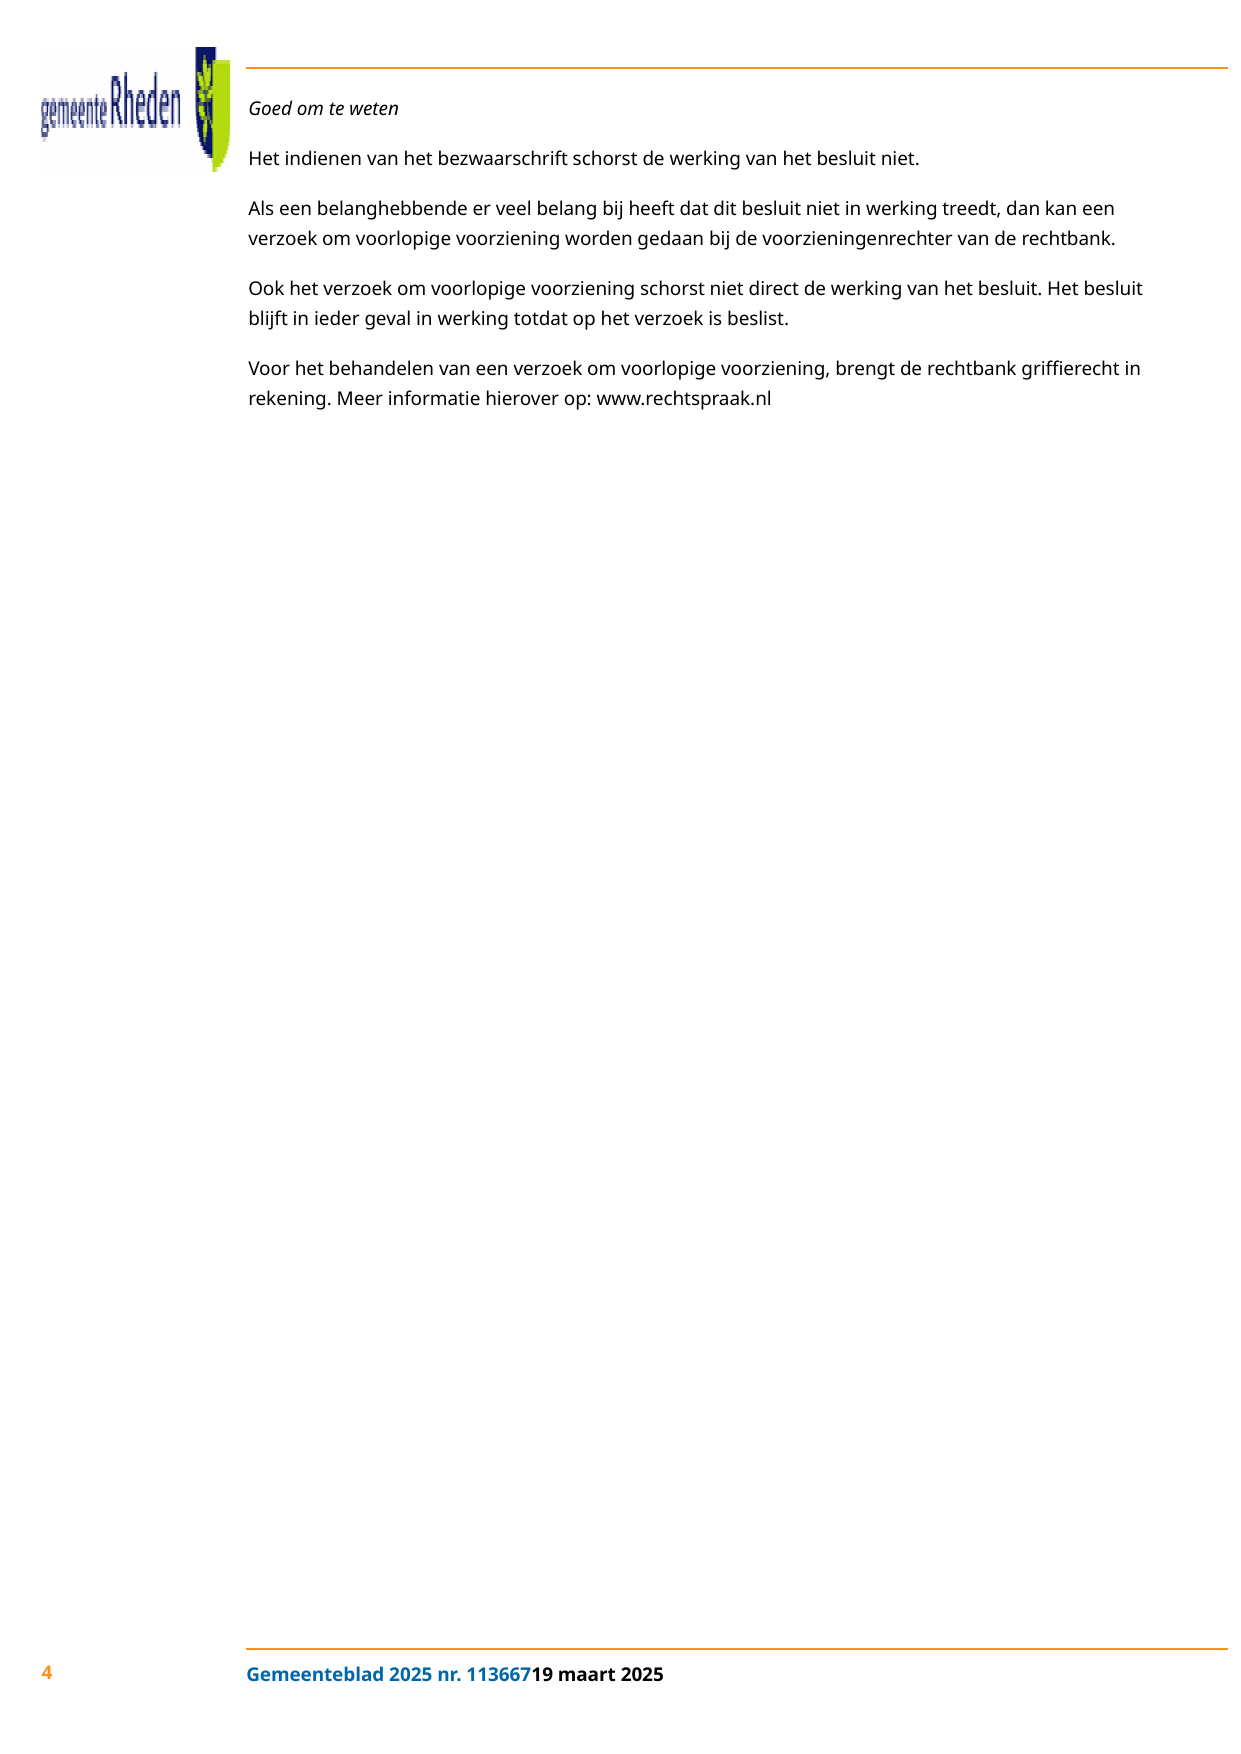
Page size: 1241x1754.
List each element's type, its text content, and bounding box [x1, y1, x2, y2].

text Goed om te weten [248, 95, 1152, 121]
text Ook het verzoek om voorlopige voorziening schorst niet direct de werking van het besluit. Het besluit blijft in ieder geval in werking totdat op het verzoek is beslist. [248, 276, 1152, 331]
picture [41, 47, 231, 172]
text Voor het behandelen van een verzoek om voorlopige voorziening, brengt de rechtbank griffierecht in rekening. Meer informatie hierover op: www.rechtspraak.nl [248, 356, 1152, 411]
text Het indienen van het bezwaarschrift schorst de werking van het besluit niet. [248, 145, 1152, 171]
text Als een belanghebbende er veel belang bij heeft dat dit besluit niet in werking treedt, dan kan een verzoek om voorlopige voorziening worden gedaan bij de voorzieningenrechter van de rechtbank. [248, 196, 1152, 251]
